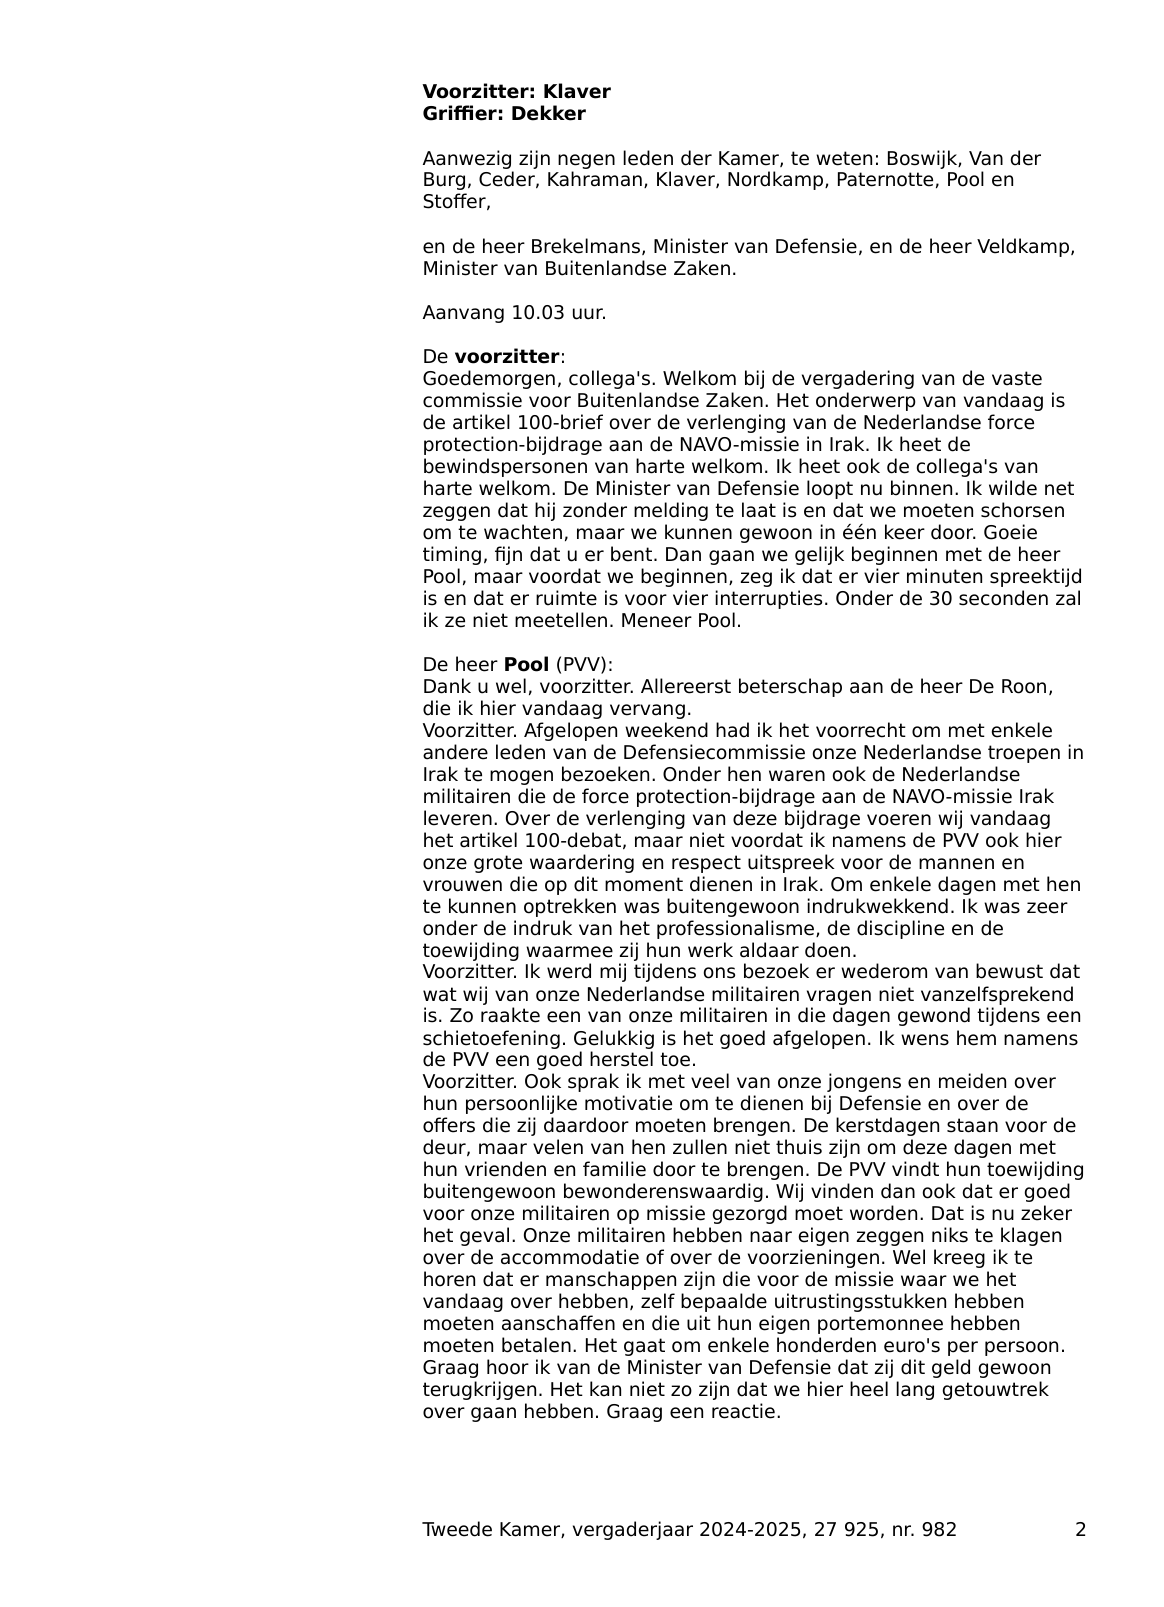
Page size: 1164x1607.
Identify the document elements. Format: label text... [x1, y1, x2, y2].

text Voorzitter. Afgelopen weekend had ik het voorrecht om met enkele andere leden van de Defensiecommissie onze Nederlandse troepen in Irak te mogen bezoeken. Onder hen waren ook de Nederlandse militairen die de force protection-bijdrage aan de NAVO-missie Irak leveren. Over de verlenging van deze bijdrage voeren wij vandaag het artikel 100-debat, maar niet voordat ik namens de PVV ook hier onze grote waardering en respect uitspreek voor de mannen en vrouwen die op dit moment dienen in Irak. Om enkele dagen met hen te kunnen optrekken was buitengewoon indrukwekkend. Ik was zeer onder de indruk van het professionalisme, de discipline en de toewijding waarmee zij hun werk aldaar doen. [422, 720, 1087, 961]
text Aanvang 10.03 uur. [422, 302, 1087, 324]
text De voorzitter: [422, 346, 1087, 368]
text en de heer Brekelmans, Minister van Defensie, en de heer Veldkamp, Minister van Buitenlandse Zaken. [422, 236, 1087, 279]
text Voorzitter: Klaver [422, 81, 1087, 103]
text Voorzitter. Ook sprak ik met veel van onze jongens en meiden over hun persoonlijke motivatie om te dienen bij Defensie en over de offers die zij daardoor moeten brengen. De kerstdagen staan voor de deur, maar velen van hen zullen niet thuis zijn om deze dagen met hun vrienden en familie door te brengen. De PVV vindt hun toewijding buitengewoon bewonderenswaardig. Wij vinden dan ook dat er goed voor onze militairen op missie gezorgd moet worden. Dat is nu zeker het geval. Onze militairen hebben naar eigen zeggen niks te klagen over de accommodatie of over de voorzieningen. Wel kreeg ik te horen dat er manschappen zijn die voor de missie waar we het vandaag over hebben, zelf bepaalde uitrustingsstukken hebben moeten aanschaffen en die uit hun eigen portemonnee hebben moeten betalen. Het gaat om enkele honderden euro's per persoon. Graag hoor ik van de Minister van Defensie dat zij dit geld gewoon terugkrijgen. Het kan niet zo zijn dat we hier heel lang getouwtrek over gaan hebben. Graag een reactie. [422, 1071, 1087, 1423]
text De heer Pool (PVV): [422, 654, 1087, 676]
text Griffier: Dekker [422, 103, 1087, 125]
text Goedemorgen, collega's. Welkom bij de vergadering van de vaste commissie voor Buitenlandse Zaken. Het onderwerp van vandaag is de artikel 100-brief over de verlenging van de Nederlandse force protection-bijdrage aan de NAVO-missie in Irak. Ik heet de bewindspersonen van harte welkom. Ik heet ook de collega's van harte welkom. De Minister van Defensie loopt nu binnen. Ik wilde net zeggen dat hij zonder melding te laat is en dat we moeten schorsen om te wachten, maar we kunnen gewoon in één keer door. Goeie timing, fijn dat u er bent. Dan gaan we gelijk beginnen met de heer Pool, maar voordat we beginnen, zeg ik dat er vier minuten spreektijd is en dat er ruimte is voor vier interrupties. Onder de 30 seconden zal ik ze niet meetellen. Meneer Pool. [422, 368, 1087, 632]
text Voorzitter. Ik werd mij tijdens ons bezoek er wederom van bewust dat wat wij van onze Nederlandse militairen vragen niet vanzelfsprekend is. Zo raakte een van onze militairen in die dagen gewond tijdens een schietoefening. Gelukkig is het goed afgelopen. Ik wens hem namens de PVV een goed herstel toe. [422, 961, 1087, 1071]
text Aanwezig zijn negen leden der Kamer, te weten: Boswijk, Van der Burg, Ceder, Kahraman, Klaver, Nordkamp, Paternotte, Pool en Stoffer, [422, 147, 1087, 213]
text Dank u wel, voorzitter. Allereerst beterschap aan de heer De Roon, die ik hier vandaag vervang. [422, 676, 1087, 720]
